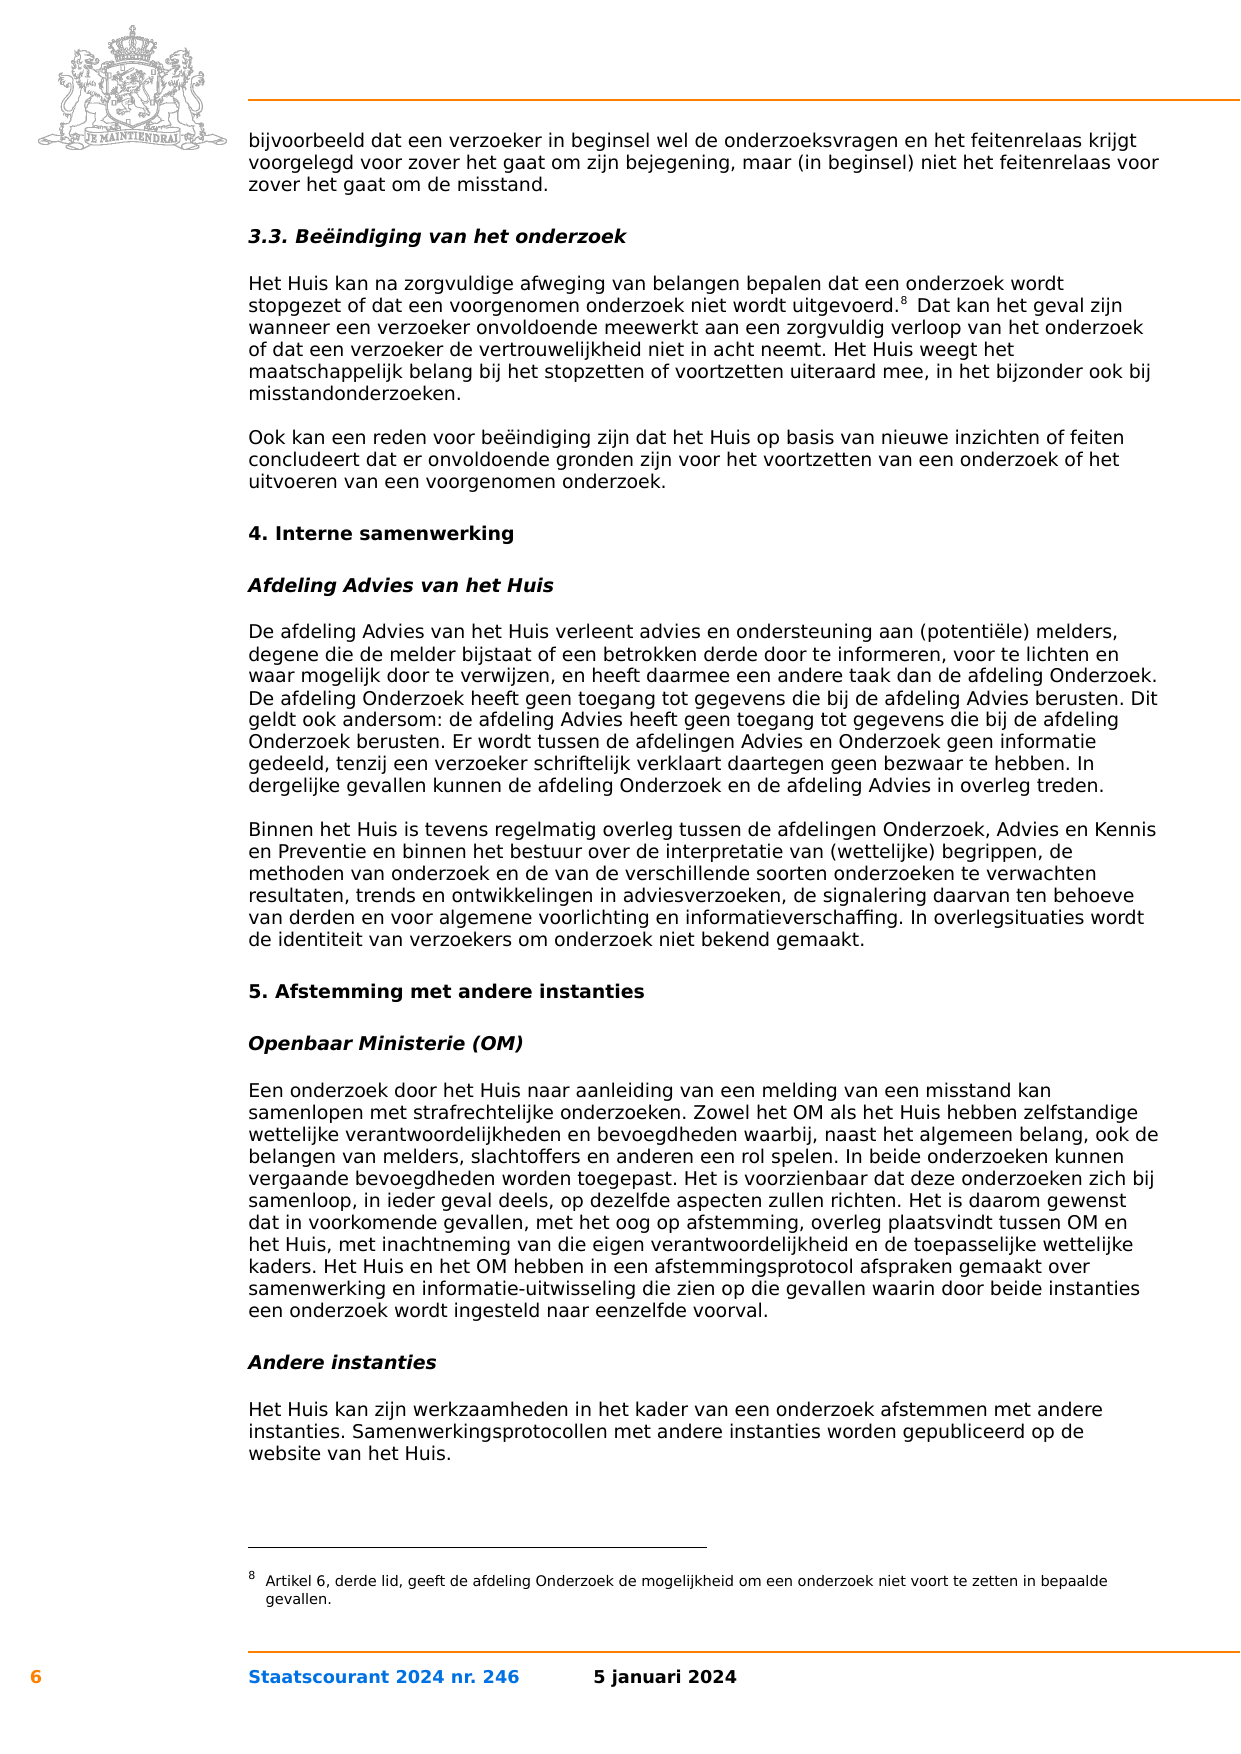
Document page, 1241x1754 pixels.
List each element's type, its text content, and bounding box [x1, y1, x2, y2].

text Ook kan een reden voor beëindiging zijn dat het Huis op basis van nieuwe inzichten of feiten concludeert dat er onvoldoende gronden zijn voor het voortzetten van een onderzoek of het uitvoeren van een voorgenomen onderzoek. [248, 427, 1163, 492]
text Een onderzoek door het Huis naar aanleiding van een melding van een misstand kan samenlopen met strafrechtelijke onderzoeken. Zowel het OM als het Huis hebben zelfstandige wettelijke verantwoordelijkheden en bevoegdheden waarbij, naast het algemeen belang, ook de belangen van melders, slachtoffers en anderen een rol spelen. In beide onderzoeken kunnen vergaande bevoegdheden worden toegepast. Het is voorzienbaar dat deze onderzoeken zich bij samenloop, in ieder geval deels, op dezelfde aspecten zullen richten. Het is daarom gewenst dat in voorkomende gevallen, met het oog op afstemming, overleg plaatsvindt tussen OM en het Huis, met inachtneming van die eigen verantwoordelijkheid en de toepasselijke wettelijke kaders. Het Huis en het OM hebben in een afstemmingsprotocol afspraken gemaakt over samenwerking en informatie-uitwisseling die zien op die gevallen waarin door beide instanties een onderzoek wordt ingesteld naar eenzelfde voorval. [248, 1080, 1163, 1322]
text bijvoorbeeld dat een verzoeker in beginsel wel de onderzoeksvragen en het feitenrelaas krijgt voorgelegd voor zover het gaat om zijn bejegening, maar (in beginsel) niet het feitenrelaas voor zover het gaat om de misstand. [248, 130, 1163, 196]
text Binnen het Huis is tevens regelmatig overleg tussen de afdelingen Onderzoek, Advies en Kennis en Preventie en binnen het bestuur over de interpretatie van (wettelijke) begrippen, de methoden van onderzoek en de van de verschillende soorten onderzoeken te verwachten resultaten, trends en ontwikkelingen in adviesverzoeken, de signalering daarvan ten behoeve van derden en voor algemene voorlichting en informatieverschaffing. In overlegsituaties wordt de identiteit van verzoekers om onderzoek niet bekend gemaakt. [248, 819, 1163, 951]
text Het Huis kan zijn werkzaamheden in het kader van een onderzoek afstemmen met andere instanties. Samenwerkingsprotocollen met andere instanties worden gepubliceerd op de website van het Huis. [248, 1399, 1163, 1465]
subtitle 4. Interne samenwerking [248, 522, 1163, 544]
subtitle 5. Afstemming met andere instanties [248, 981, 1163, 1003]
subtitle Openbaar Ministerie (OM) [248, 1033, 1163, 1055]
subtitle 3.3. Beëindiging van het onderzoek [248, 226, 1163, 248]
picture [38, 25, 227, 150]
subtitle Afdeling Advies van het Huis [248, 574, 1163, 596]
text Het Huis kan na zorgvuldige afweging van belangen bepalen dat een onderzoek wordt stopgezet of dat een voorgenomen onderzoek niet wordt uitgevoerd. Dat kan het geval zijn wanneer een verzoeker onvoldoende meewerkt aan een zorgvuldig verloop van het onderzoek of dat een verzoeker de vertrouwelijkheid niet in acht neemt. Het Huis weegt het maatschappelijk belang bij het stopzetten of voortzetten uiteraard mee, in het bijzonder ook bij misstandonderzoeken. [248, 273, 1163, 405]
text De afdeling Advies van het Huis verleent advies en ondersteuning aan (potentiële) melders, degene die de melder bijstaat of een betrokken derde door te informeren, voor te lichten en waar mogelijk door te verwijzen, en heeft daarmee een andere taak dan de afdeling Onderzoek. De afdeling Onderzoek heeft geen toegang tot gegevens die bij de afdeling Advies berusten. Dit geldt ook andersom: de afdeling Advies heeft geen toegang tot gegevens die bij de afdeling Onderzoek berusten. Er wordt tussen de afdelingen Advies en Onderzoek geen informatie gedeeld, tenzij een verzoeker schriftelijk verklaart daartegen geen bezwaar te hebben. In dergelijke gevallen kunnen de afdeling Onderzoek en de afdeling Advies in overleg treden. [248, 621, 1163, 797]
subtitle Andere instanties [248, 1352, 1163, 1374]
text Artikel 6, derde lid, geeft de afdeling Onderzoek de mogelijkheid om een onderzoek niet voort te zetten in bepaalde gevallen. [248, 1569, 1163, 1608]
